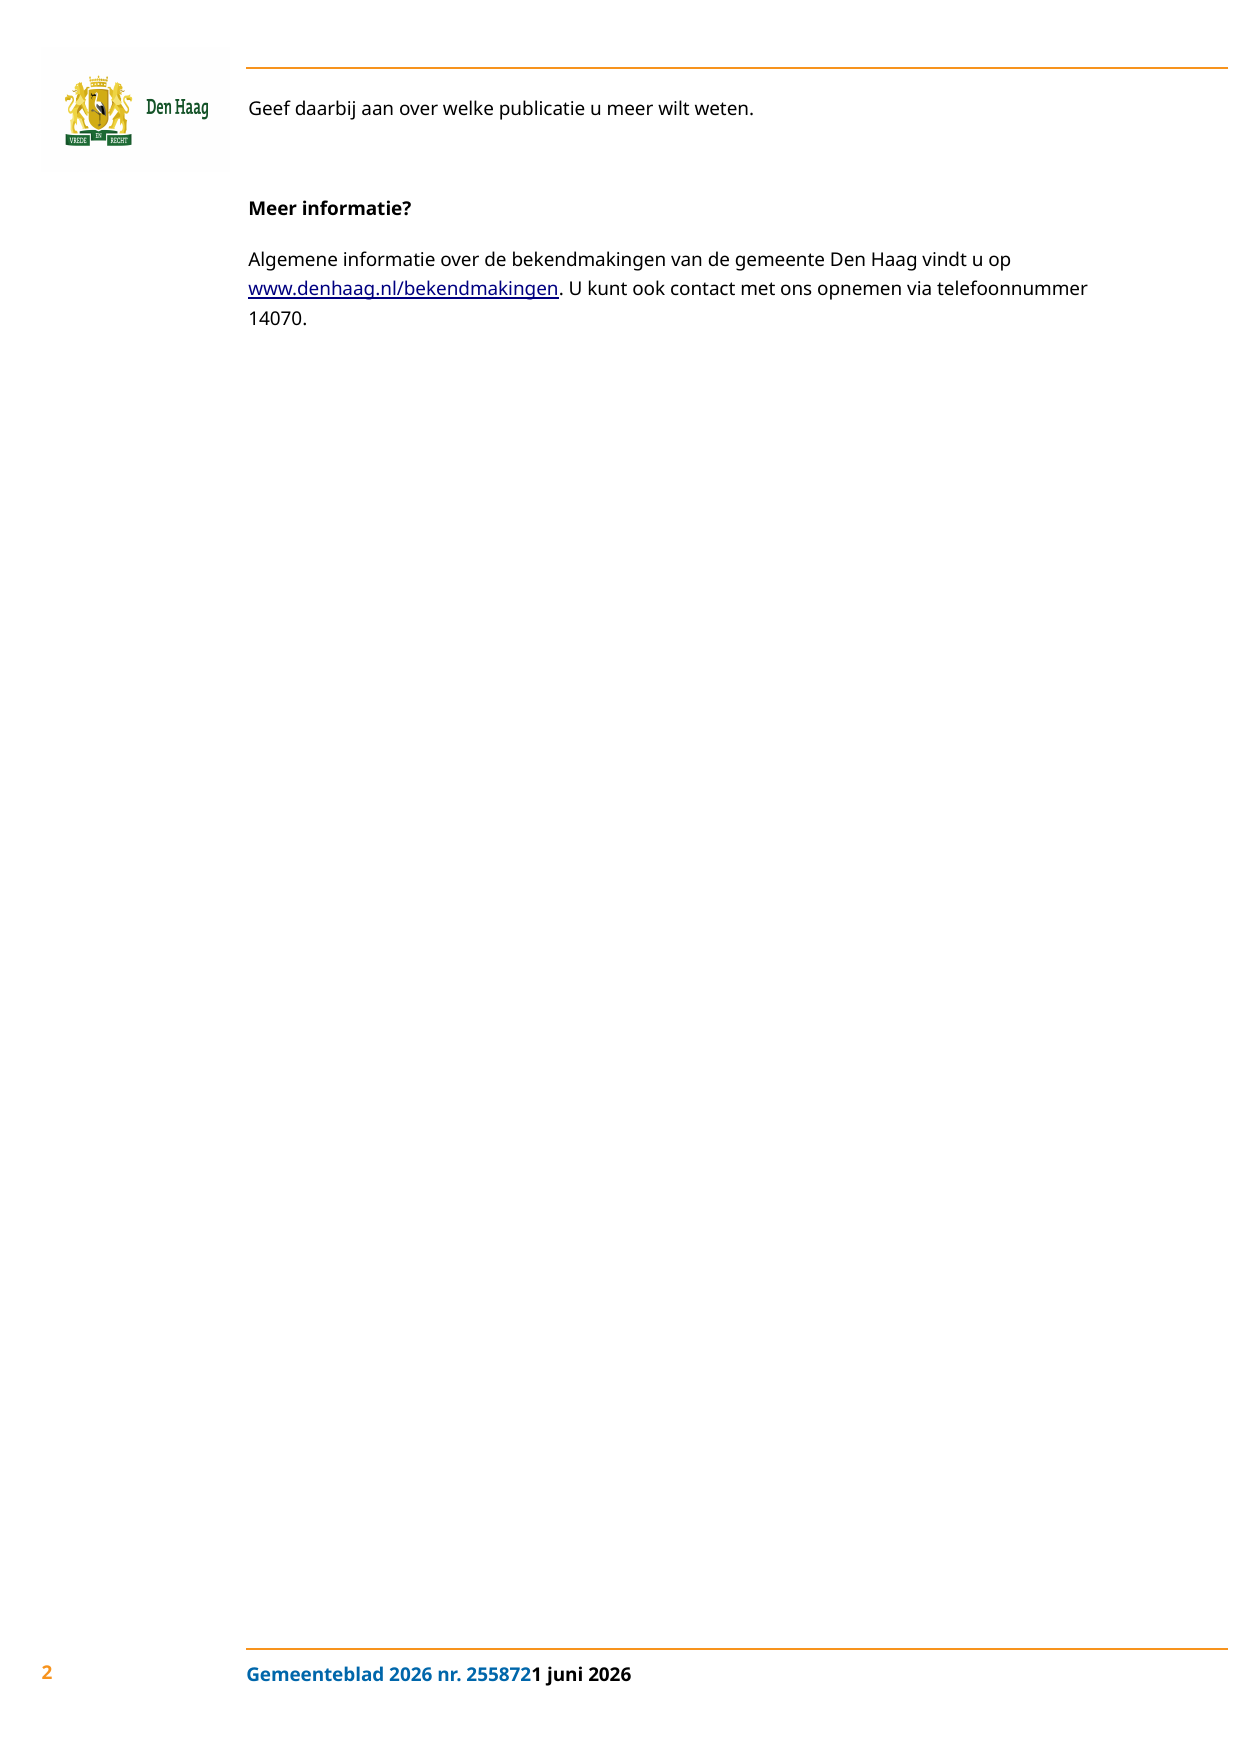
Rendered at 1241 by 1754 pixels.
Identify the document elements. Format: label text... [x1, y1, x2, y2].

text Geef daarbij aan over welke publicatie u meer wilt weten. [248, 95, 1152, 121]
picture [41, 47, 231, 172]
text Meer informatie? [248, 196, 1152, 221]
text Algemene informatie over de bekendmakingen van de gemeente Den Haag vindt u op www.denhaag.nl/bekendmakingen. U kunt ook contact met ons opnemen via telefoonnummer 14070. [248, 246, 1152, 331]
